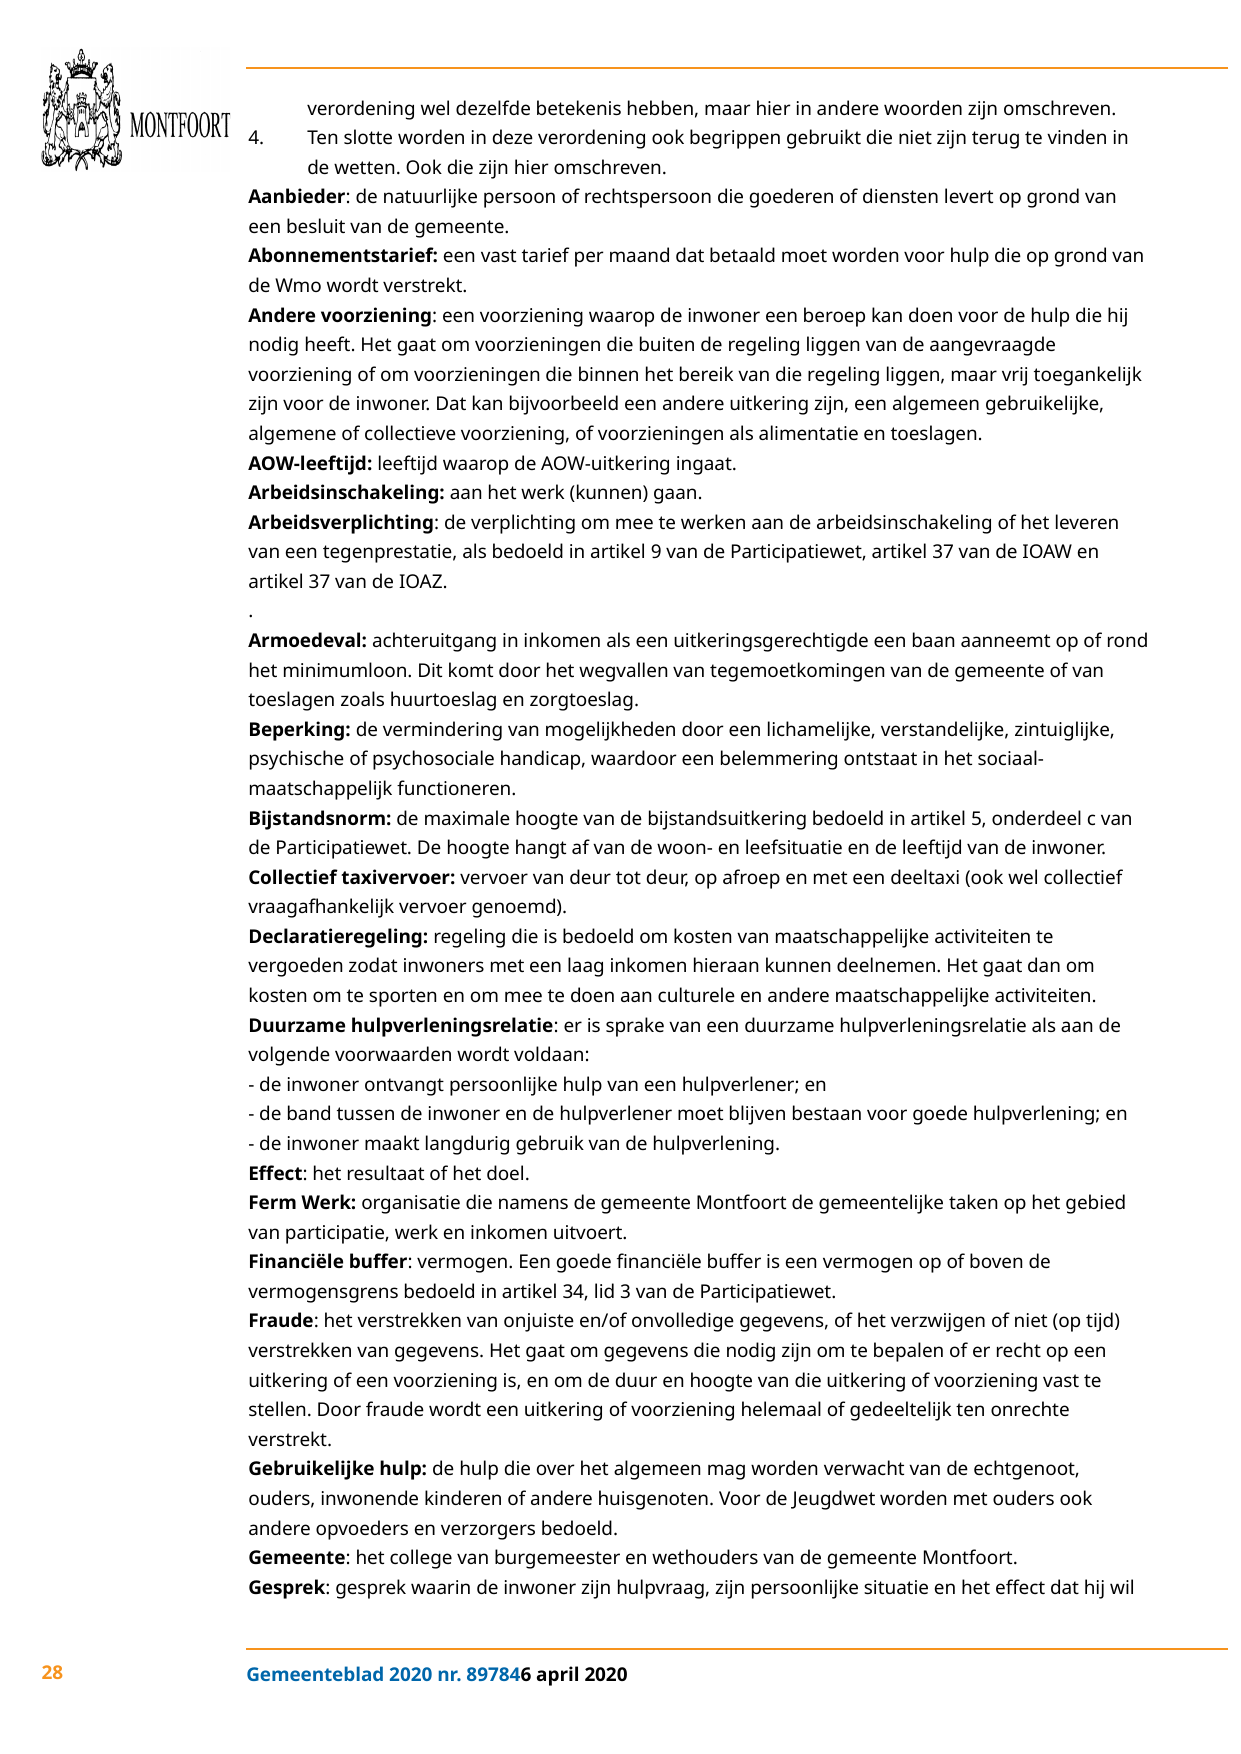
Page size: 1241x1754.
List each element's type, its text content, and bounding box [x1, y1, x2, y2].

list Ten slotte worden in deze verordening ook begrippen gebruikt die niet zijn terug te vinden in de wetten. Ook die zijn hier omschreven. [248, 124, 1152, 180]
text - de inwoner ontvangt persoonlijke hulp van een hulpverlener; en [248, 1071, 1152, 1097]
text Duurzame hulpverleningsrelatie: er is sprake van een duurzame hulpverleningsrelatie als aan de volgende voorwaarden wordt voldaan: [248, 1012, 1152, 1067]
text Bijstandsnorm: de maximale hoogte van de bijstandsuitkering bedoeld in artikel 5, onderdeel c van de Participatiewet. De hoogte hangt af van de woon- en leefsituatie en de leeftijd van de inwoner. [248, 805, 1152, 860]
text Andere voorziening: een voorziening waarop de inwoner een beroep kan doen voor de hulp die hij nodig heeft. Het gaat om voorzieningen die buiten de regeling liggen van de aangevraagde voorziening of om voorzieningen die binnen het bereik van die regeling liggen, maar vrij toegankelijk zijn voor de inwoner. Dat kan bijvoorbeeld een andere uitkering zijn, een algemeen gebruikelijke, algemene of collectieve voorziening, of voorzieningen als alimentatie en toeslagen. [248, 302, 1152, 446]
text Arbeidsinschakeling: aan het werk (kunnen) gaan. [248, 479, 1152, 505]
text Gesprek: gesprek waarin de inwoner zijn hulpvraag, zijn persoonlijke situatie en het effect dat hij wil [248, 1574, 1152, 1600]
text Financiële buffer: vermogen. Een goede financiële buffer is een vermogen op of boven de vermogensgrens bedoeld in artikel 34, lid 3 van de Participatiewet. [248, 1248, 1152, 1304]
text Beperking: de vermindering van mogelijkheden door een lichamelijke, verstandelijke, zintuiglijke, psychische of psychosociale handicap, waardoor een belemmering ontstaat in het sociaal-maatschappelijk functioneren. [248, 716, 1152, 801]
text . [248, 598, 1152, 623]
list verordening wel dezelfde betekenis hebben, maar hier in andere woorden zijn omschreven. [248, 95, 1152, 121]
text AOW-leeftijd: leeftijd waarop de AOW-uitkering ingaat. [248, 450, 1152, 476]
text - de band tussen de inwoner en de hulpverlener moet blijven bestaan voor goede hulpverlening; en [248, 1101, 1152, 1126]
text Aanbieder: de natuurlijke persoon of rechtspersoon die goederen of diensten levert op grond van een besluit van de gemeente. [248, 183, 1152, 239]
text Gebruikelijke hulp: de hulp die over het algemeen mag worden verwacht van de echtgenoot, ouders, inwonende kinderen of andere huisgenoten. Voor de Jeugdwet worden met ouders ook andere opvoeders en verzorgers bedoeld. [248, 1456, 1152, 1541]
text Effect: het resultaat of het doel. [248, 1160, 1152, 1186]
text Abonnementstarief: een vast tarief per maand dat betaald moet worden voor hulp die op grond van de Wmo wordt verstrekt. [248, 243, 1152, 298]
text - de inwoner maakt langdurig gebruik van de hulpverlening. [248, 1130, 1152, 1156]
picture [41, 47, 231, 172]
text Ferm Werk: organisatie die namens de gemeente Montfoort de gemeentelijke taken op het gebied van participatie, werk en inkomen uitvoert. [248, 1189, 1152, 1245]
text Armoedeval: achteruitgang in inkomen als een uitkeringsgerechtigde een baan aanneemt op of rond het minimumloon. Dit komt door het wegvallen van tegemoetkomingen van de gemeente of van toeslagen zoals huurtoeslag en zorgtoeslag. [248, 627, 1152, 712]
text Arbeidsverplichting: de verplichting om mee te werken aan de arbeidsinschakeling of het leveren van een tegenprestatie, als bedoeld in artikel 9 van de Participatiewet, artikel 37 van de IOAW en artikel 37 van de IOAZ. [248, 509, 1152, 594]
text Fraude: het verstrekken van onjuiste en/of onvolledige gegevens, of het verzwijgen of niet (op tijd) verstrekken van gegevens. Het gaat om gegevens die nodig zijn om te bepalen of er recht op een uitkering of een voorziening is, en om de duur en hoogte van die uitkering of voorziening vast te stellen. Door fraude wordt een uitkering of voorziening helemaal of gedeeltelijk ten onrechte verstrekt. [248, 1308, 1152, 1452]
text Gemeente: het college van burgemeester en wethouders van de gemeente Montfoort. [248, 1544, 1152, 1570]
text Collectief taxivervoer: vervoer van deur tot deur, op afroep en met een deeltaxi (ook wel collectief vraagafhankelijk vervoer genoemd). [248, 864, 1152, 919]
text Declaratieregeling: regeling die is bedoeld om kosten van maatschappelijke activiteiten te vergoeden zodat inwoners met een laag inkomen hieraan kunnen deelnemen. Het gaat dan om kosten om te sporten en om mee te doen aan culturele en andere maatschappelijke activiteiten. [248, 923, 1152, 1008]
